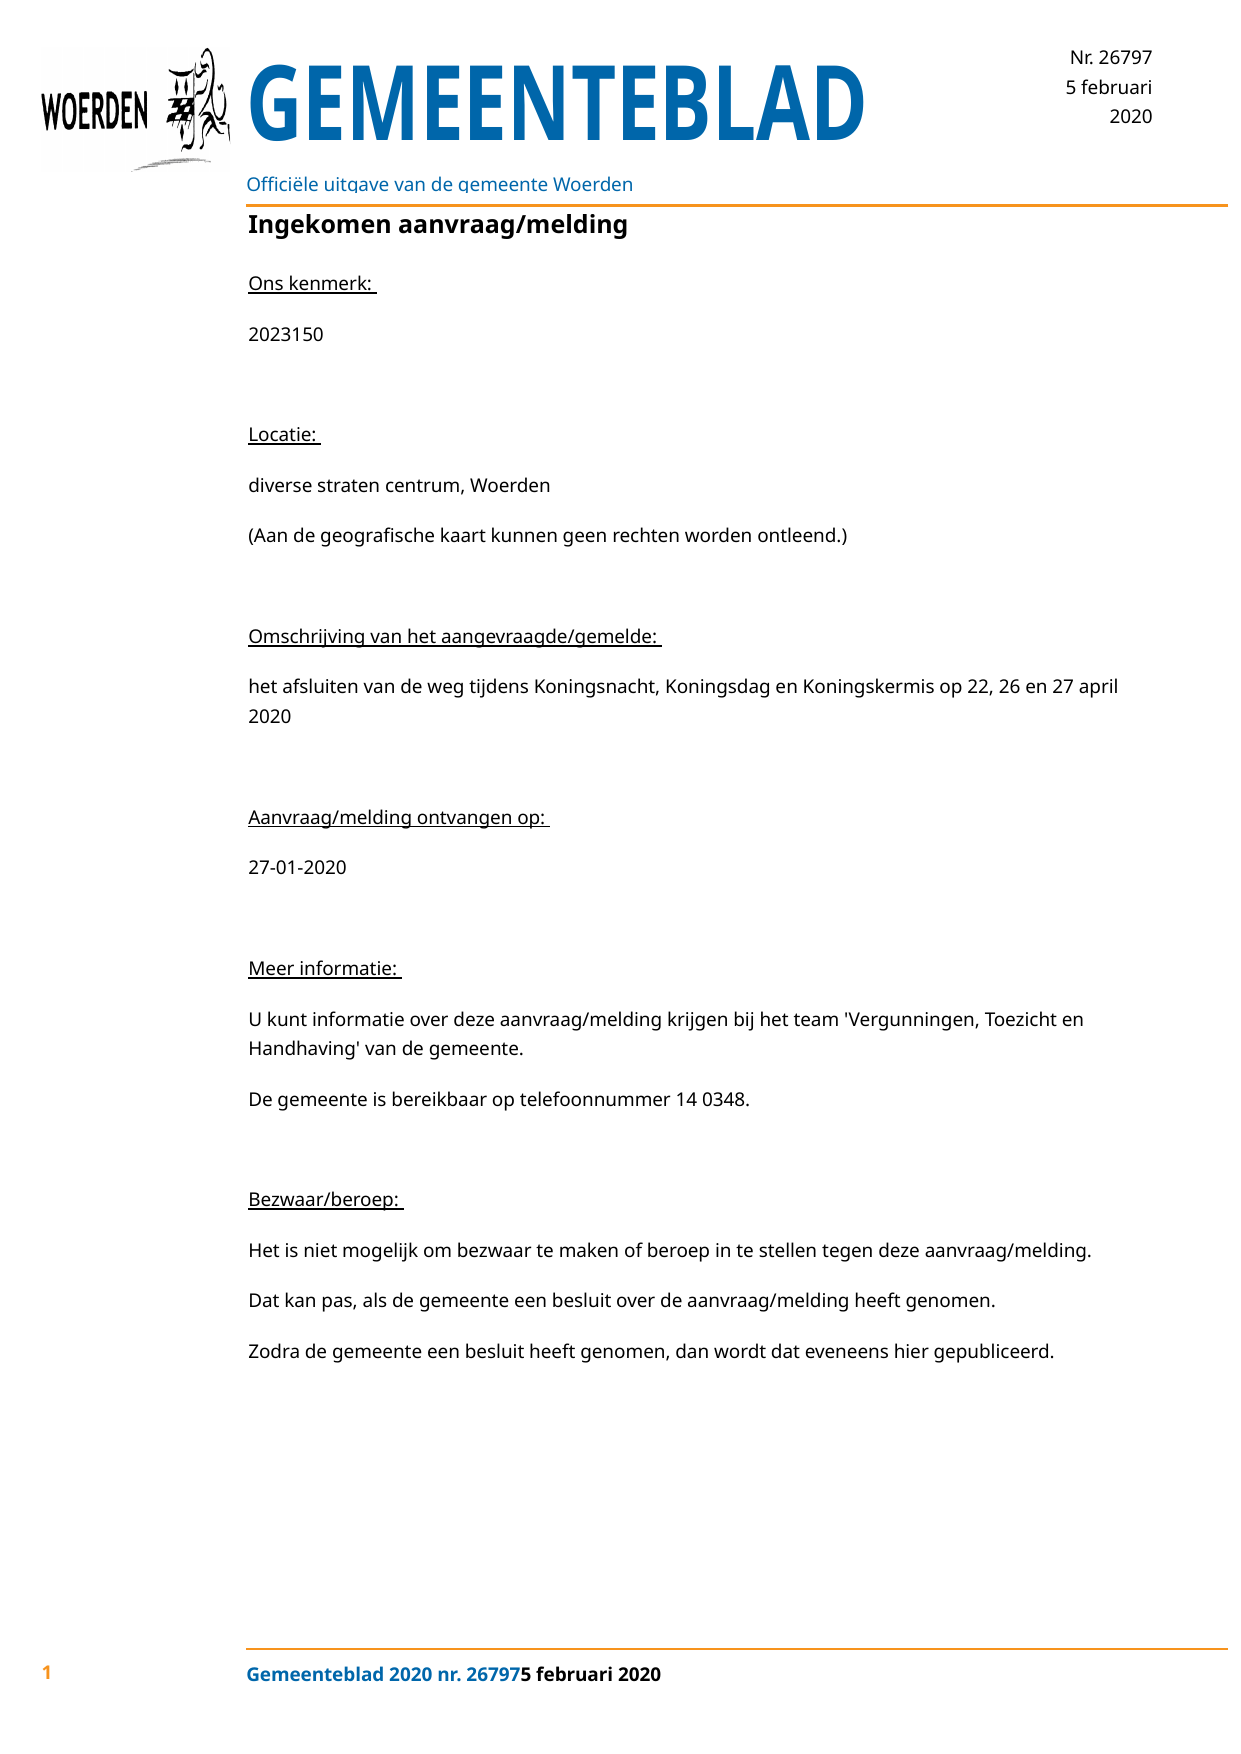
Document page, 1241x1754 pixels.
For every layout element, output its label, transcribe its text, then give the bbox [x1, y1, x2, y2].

text De gemeente is bereikbaar op telefoonnummer 14 0348. [248, 1086, 1152, 1111]
text Ons kenmerk: [248, 270, 1152, 296]
text Locatie: [248, 422, 1152, 447]
text 2023150 [248, 321, 1152, 346]
text Ingekomen aanvraag/melding [248, 207, 1152, 241]
text diverse straten centrum, Woerden [248, 472, 1152, 498]
text het afsluiten van de weg tijdens Koningsnacht, Koningsdag en Koningskermis op 22, 26 en 27 april 2020 [248, 674, 1152, 729]
picture [41, 47, 231, 172]
text U kunt informatie over deze aanvraag/melding krijgen bij het team 'Vergunningen, Toezicht en Handhaving' van de gemeente. [248, 1006, 1152, 1061]
text Dat kan pas, als de gemeente een besluit over de aanvraag/melding heeft genomen. [248, 1287, 1152, 1313]
text Aanvraag/melding ontvangen op: [248, 804, 1152, 830]
text Bezwaar/beroep: [248, 1187, 1152, 1212]
text 27-01-2020 [248, 854, 1152, 880]
text Omschrijving van het aangevraagde/gemelde: [248, 623, 1152, 649]
text Zodra de gemeente een besluit heeft genomen, dan wordt dat eveneens hier gepubliceerd. [248, 1338, 1152, 1363]
text (Aan de geografische kaart kunnen geen rechten worden ontleend.) [248, 522, 1152, 548]
text Het is niet mogelijk om bezwaar te maken of beroep in te stellen tegen deze aanvraag/melding. [248, 1237, 1152, 1263]
text Meer informatie: [248, 955, 1152, 981]
